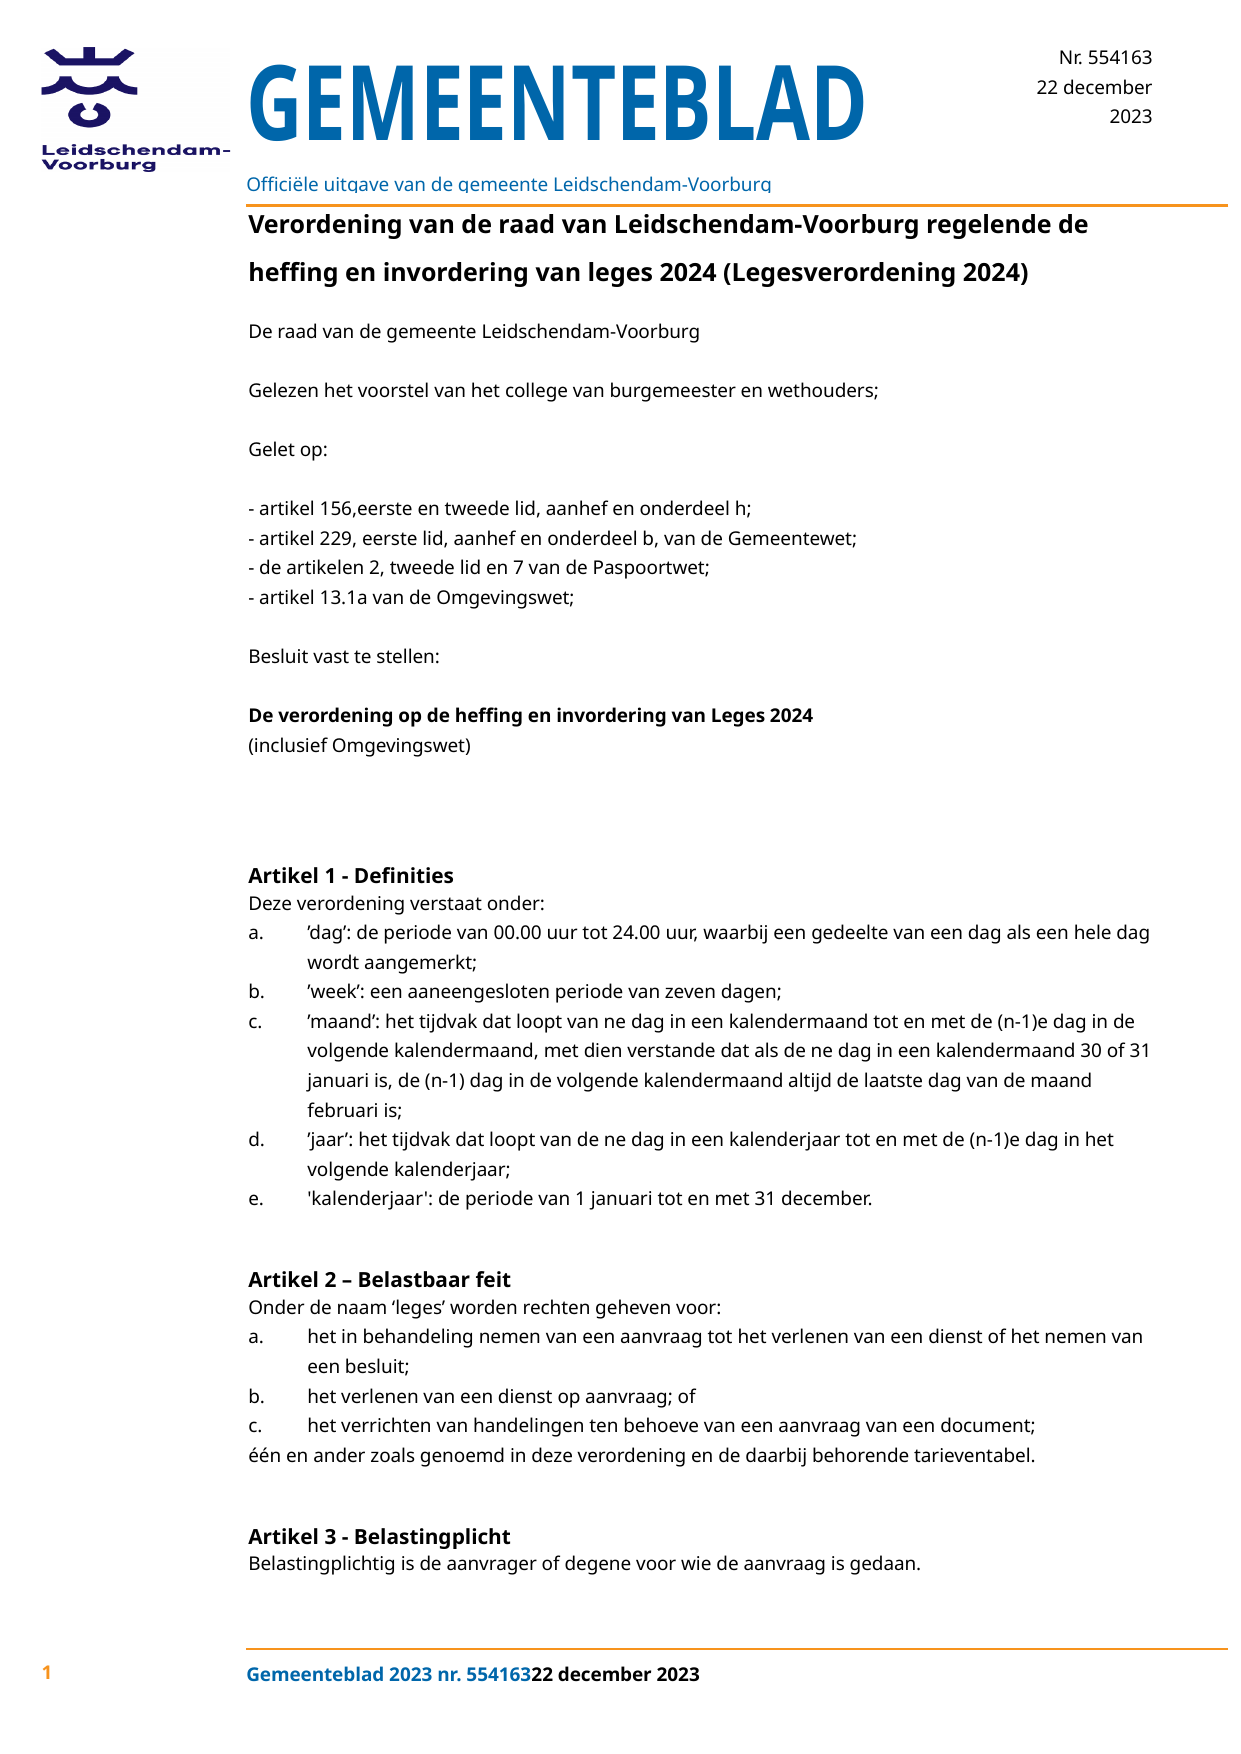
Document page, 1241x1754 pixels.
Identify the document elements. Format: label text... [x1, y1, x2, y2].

list het verrichten van handelingen ten behoeve van een aanvraag van een document; [248, 1412, 1152, 1438]
text Onder de naam ‘leges’ worden rechten geheven voor: [248, 1294, 1152, 1320]
text één en ander zoals genoemd in deze verordening en de daarbij behorende tarieventabel. [248, 1442, 1152, 1468]
text Artikel 2 – Belastbaar feit [248, 1266, 1152, 1294]
list ’maand’: het tijdvak dat loopt van ne dag in een kalendermaand tot en met de (n-1)e dag in de volgende kalendermaand, met dien verstande dat als de ne dag in een kalendermaand 30 of 31 januari is, de (n-1) dag in de volgende kalendermaand altijd de laatste dag van de maand februari is; [248, 1008, 1152, 1123]
text Artikel 1 - Definities [248, 861, 1152, 890]
list ’dag’: de periode van 00.00 uur tot 24.00 uur, waarbij een gedeelte van een dag als een hele dag wordt aangemerkt; [248, 919, 1152, 975]
text - artikel 156,eerste en tweede lid, aanhef en onderdeel h; [248, 495, 1152, 521]
text - artikel 13.1a van de Omgevingswet; [248, 584, 1152, 610]
text Gelezen het voorstel van het college van burgemeester en wethouders; [248, 377, 1152, 403]
list het in behandeling nemen van een aanvraag tot het verlenen van een dienst of het nemen van een besluit; [248, 1324, 1152, 1379]
text De raad van de gemeente Leidschendam-Voorburg [248, 318, 1152, 344]
list het verlenen van een dienst op aanvraag; of [248, 1383, 1152, 1408]
text De verordening op de heffing en invordering van Leges 2024 [248, 702, 1152, 728]
text - de artikelen 2, tweede lid en 7 van de Paspoortwet; [248, 554, 1152, 580]
list ’jaar’: het tijdvak dat loopt van de ne dag in een kalenderjaar tot en met de (n-1)e dag in het volgende kalenderjaar; [248, 1126, 1152, 1182]
text Belastingplichtig is de aanvrager of degene voor wie de aanvraag is gedaan. [248, 1550, 1152, 1576]
text Deze verordening verstaat onder: [248, 890, 1152, 916]
text Artikel 3 - Belastingplicht [248, 1522, 1152, 1550]
list ’week’: een aaneengesloten periode van zeven dagen; [248, 978, 1152, 1004]
text Besluit vast te stellen: [248, 643, 1152, 669]
picture [41, 47, 231, 172]
text Verordening van de raad van Leidschendam-Voorburg regelende de heffing en invordering van leges 2024 (Legesverordening 2024) [248, 207, 1152, 288]
list 'kalenderjaar': de periode van 1 januari tot en met 31 december. [248, 1186, 1152, 1211]
text (inclusief Omgevingswet) [248, 732, 1152, 758]
text Gelet op: [248, 436, 1152, 462]
text - artikel 229, eerste lid, aanhef en onderdeel b, van de Gemeentewet; [248, 525, 1152, 551]
